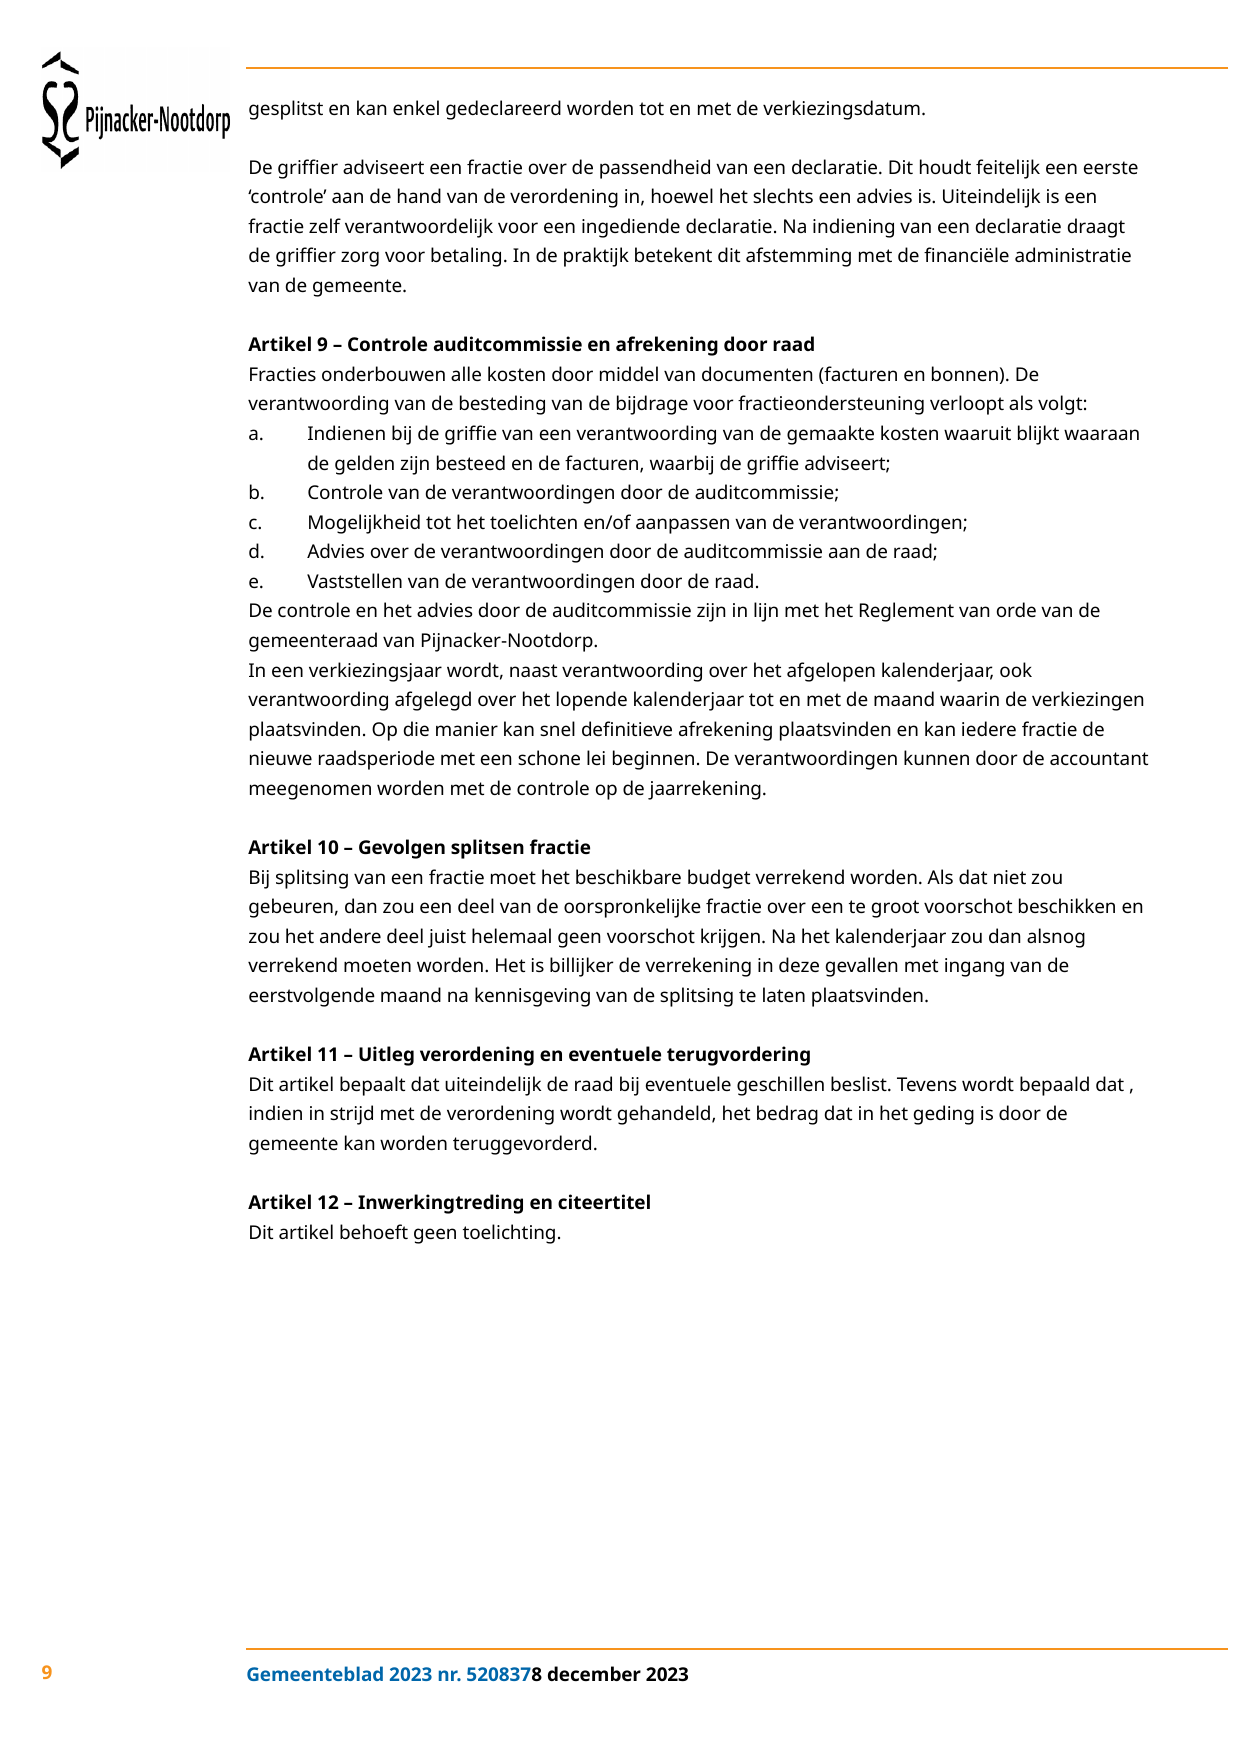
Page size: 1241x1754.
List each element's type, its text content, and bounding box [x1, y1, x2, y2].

text Artikel 12 – Inwerkingtreding en citeertitel [248, 1189, 1152, 1215]
text Bij splitsing van een fractie moet het beschikbare budget verrekend worden. Als dat niet zou gebeuren, dan zou een deel van de oorspronkelijke fractie over een te groot voorschot beschikken en zou het andere deel juist helemaal geen voorschot krijgen. Na het kalenderjaar zou dan alsnog verrekend moeten worden. Het is billijker de verrekening in deze gevallen met ingang van de eerstvolgende maand na kennisgeving van de splitsing te laten plaatsvinden. [248, 864, 1152, 1008]
text gesplitst en kan enkel gedeclareerd worden tot en met de verkiezingsdatum. [248, 95, 1152, 121]
text Fracties onderbouwen alle kosten door middel van documenten (facturen en bonnen). De verantwoording van de besteding van de bijdrage voor fractieondersteuning verloopt als volgt: [248, 361, 1152, 416]
text Dit artikel behoeft geen toelichting. [248, 1219, 1152, 1245]
text In een verkiezingsjaar wordt, naast verantwoording over het afgelopen kalenderjaar, ook verantwoording afgelegd over het lopende kalenderjaar tot en met de maand waarin de verkiezingen plaatsvinden. Op die manier kan snel definitieve afrekening plaatsvinden en kan iedere fractie de nieuwe raadsperiode met een schone lei beginnen. De verantwoordingen kunnen door de accountant meegenomen worden met de controle op de jaarrekening. [248, 657, 1152, 801]
list Controle van de verantwoordingen door de auditcommissie; [248, 479, 1152, 505]
list Mogelijkheid tot het toelichten en/of aanpassen van de verantwoordingen; [248, 509, 1152, 535]
text Dit artikel bepaalt dat uiteindelijk de raad bij eventuele geschillen beslist. Tevens wordt bepaald dat , indien in strijd met de verordening wordt gehandeld, het bedrag dat in het geding is door de gemeente kan worden teruggevorderd. [248, 1071, 1152, 1156]
list Advies over de verantwoordingen door de auditcommissie aan de raad; [248, 538, 1152, 564]
text Artikel 9 – Controle auditcommissie en afrekening door raad [248, 331, 1152, 357]
list Indienen bij de griffie van een verantwoording van de gemaakte kosten waaruit blijkt waaraan de gelden zijn besteed en de facturen, waarbij de griffie adviseert; [248, 420, 1152, 476]
list Vaststellen van de verantwoordingen door de raad. [248, 568, 1152, 594]
text Artikel 11 – Uitleg verordening en eventuele terugvordering [248, 1041, 1152, 1067]
text De griffier adviseert een fractie over de passendheid van een declaratie. Dit houdt feitelijk een eerste ‘controle’ aan de hand van de verordening in, hoewel het slechts een advies is. Uiteindelijk is een fractie zelf verantwoordelijk voor een ingediende declaratie. Na indiening van een declaratie draagt de griffier zorg voor betaling. In de praktijk betekent dit afstemming met de financiële administratie van de gemeente. [248, 154, 1152, 298]
picture [41, 47, 231, 172]
text De controle en het advies door de auditcommissie zijn in lijn met het Reglement van orde van de gemeenteraad van Pijnacker-Nootdorp. [248, 598, 1152, 653]
text Artikel 10 – Gevolgen splitsen fractie [248, 834, 1152, 860]
